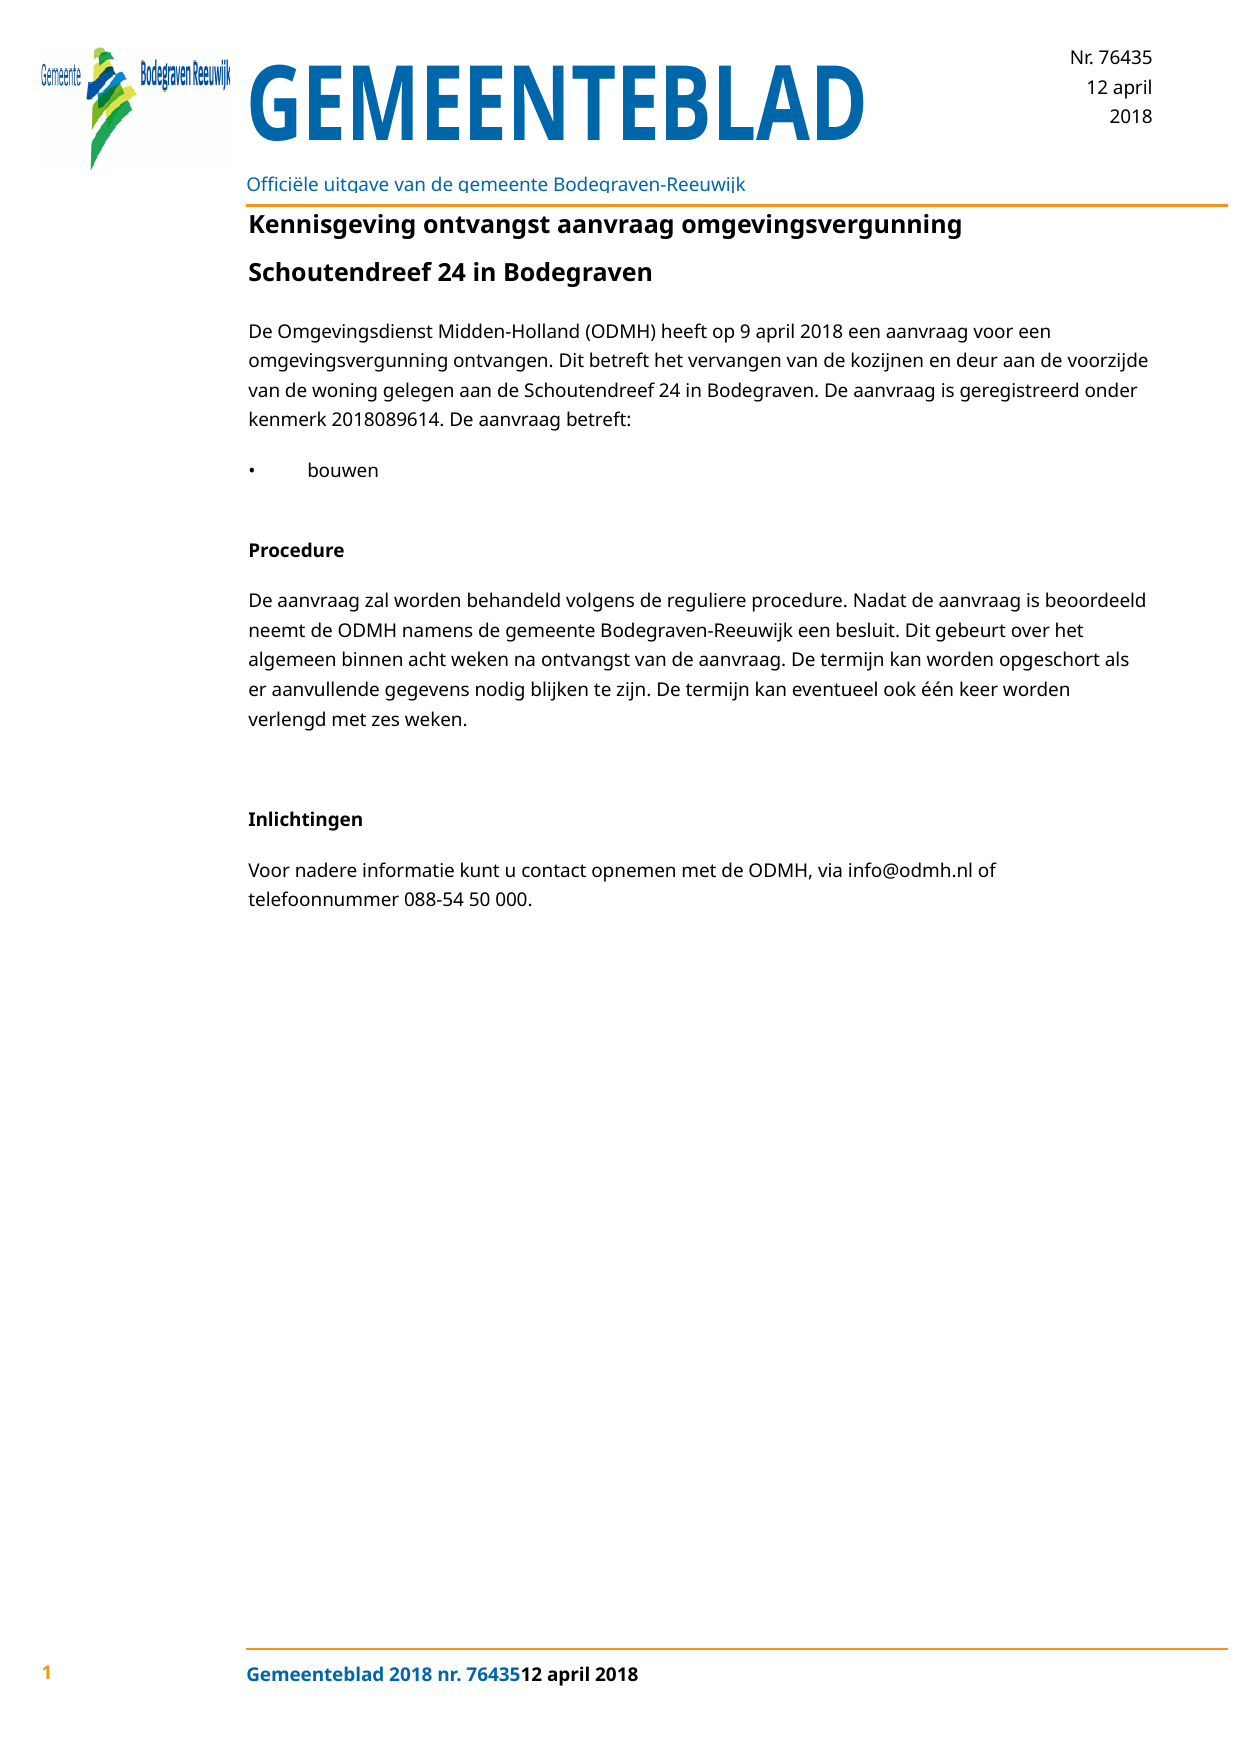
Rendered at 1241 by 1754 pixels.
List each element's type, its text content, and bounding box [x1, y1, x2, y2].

text Voor nadere informatie kunt u contact opnemen met de ODMH, via info@odmh.nl of telefoonnummer 088-54 50 000. [248, 857, 1152, 912]
text Inlichtingen [248, 807, 1152, 832]
text De aanvraag zal worden behandeld volgens de reguliere procedure. Nadat de aanvraag is beoordeeld neemt de ODMH namens de gemeente Bodegraven-Reeuwijk een besluit. Dit gebeurt over het algemeen binnen acht weken na ontvangst van de aanvraag. De termijn kan worden opgeschort als er aanvullende gegevens nodig blijken te zijn. De termijn kan eventueel ook één keer worden verlengd met zes weken. [248, 587, 1152, 732]
text Procedure [248, 537, 1152, 563]
text De Omgevingsdienst Midden-Holland (ODMH) heeft op 9 april 2018 een aanvraag voor een omgevingsvergunning ontvangen. Dit betreft het vervangen van de kozijnen en deur aan de voorzijde van de woning gelegen aan de Schoutendreef 24 in Bodegraven. De aanvraag is geregistreerd onder kenmerk 2018089614. De aanvraag betreft: [248, 318, 1152, 432]
picture [41, 47, 231, 172]
text Kennisgeving ontvangst aanvraag omgevingsvergunning Schoutendreef 24 in Bodegraven [248, 207, 1152, 288]
list bouwen [248, 457, 1152, 483]
